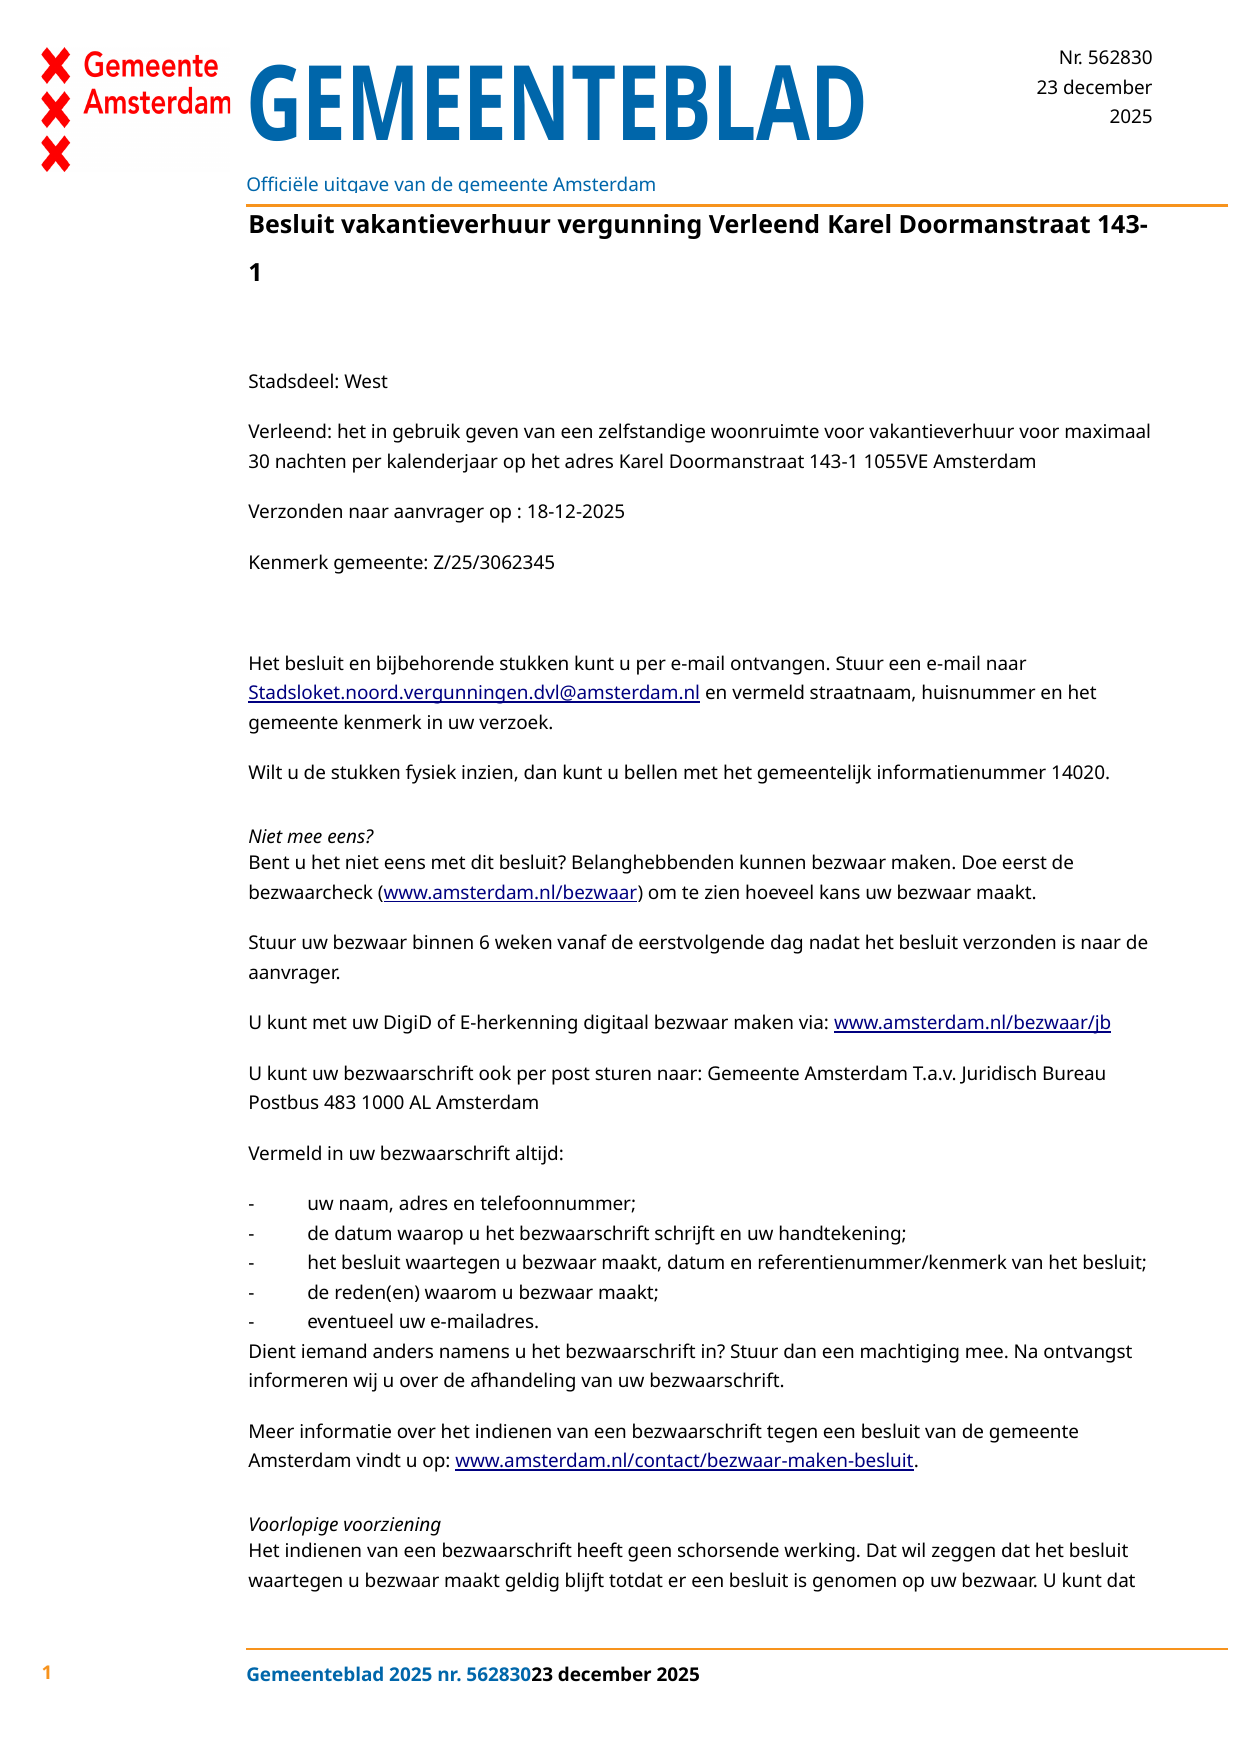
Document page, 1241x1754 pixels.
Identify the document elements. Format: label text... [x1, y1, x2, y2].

text Het indienen van een bezwaarschrift heeft geen schorsende werking. Dat wil zeggen dat het besluit waartegen u bezwaar maakt geldig blijft totdat er een besluit is genomen op uw bezwaar. U kunt dat [248, 1537, 1152, 1593]
text U kunt uw bezwaarschrift ook per post sturen naar: Gemeente Amsterdam T.a.v. Juridisch Bureau Postbus 483 1000 AL Amsterdam [248, 1060, 1152, 1115]
text Voorlopige voorziening [248, 1512, 1152, 1537]
text Het besluit en bijbehorende stukken kunt u per e-mail ontvangen. Stuur een e-mail naar Stadsloket.noord.vergunningen.dvl@amsterdam.nl en vermeld straatnaam, huisnummer en het gemeente kenmerk in uw verzoek. [248, 650, 1152, 735]
text Dient iemand anders namens u het bezwaarschrift in? Stuur dan een machtiging mee. Na ontvangst informeren wij u over de afhandeling van uw bezwaarschrift. [248, 1338, 1152, 1393]
text Kenmerk gemeente: Z/25/3062345 [248, 549, 1152, 575]
list het besluit waartegen u bezwaar maakt, datum en referentienummer/kenmerk van het besluit; [248, 1249, 1152, 1275]
text Verzonden naar aanvrager op : 18-12-2025 [248, 499, 1152, 524]
text Wilt u de stukken fysiek inzien, dan kunt u bellen met het gemeentelijk informatienummer 14020. [248, 759, 1152, 785]
text Bent u het niet eens met dit besluit? Belanghebbenden kunnen bezwaar maken. Doe eerst de bezwaarcheck (www.amsterdam.nl/bezwaar) om te zien hoeveel kans uw bezwaar maakt. [248, 849, 1152, 904]
text Niet mee eens? [248, 823, 1152, 849]
list uw naam, adres en telefoonnummer; [248, 1190, 1152, 1216]
text Besluit vakantieverhuur vergunning Verleend Karel Doormanstraat 143-1 [248, 207, 1152, 288]
text Stuur uw bezwaar binnen 6 weken vanaf de eerstvolgende dag nadat het besluit verzonden is naar de aanvrager. [248, 929, 1152, 984]
list de datum waarop u het bezwaarschrift schrijft en uw handtekening; [248, 1220, 1152, 1245]
text Vermeld in uw bezwaarschrift altijd: [248, 1140, 1152, 1165]
list eventueel uw e-mailadres. [248, 1308, 1152, 1334]
picture [41, 47, 231, 172]
text Meer informatie over het indienen van een bezwaarschrift tegen een besluit van de gemeente Amsterdam vindt u op: www.amsterdam.nl/contact/bezwaar-maken-besluit. [248, 1418, 1152, 1473]
list de reden(en) waarom u bezwaar maakt; [248, 1279, 1152, 1304]
text Stadsdeel: West [248, 368, 1152, 394]
text Verleend: het in gebruik geven van een zelfstandige woonruimte voor vakantieverhuur voor maximaal 30 nachten per kalenderjaar op het adres Karel Doormanstraat 143-1 1055VE Amsterdam [248, 419, 1152, 474]
text U kunt met uw DigiD of E-herkenning digitaal bezwaar maken via: www.amsterdam.nl/bezwaar/jb [248, 1009, 1152, 1035]
